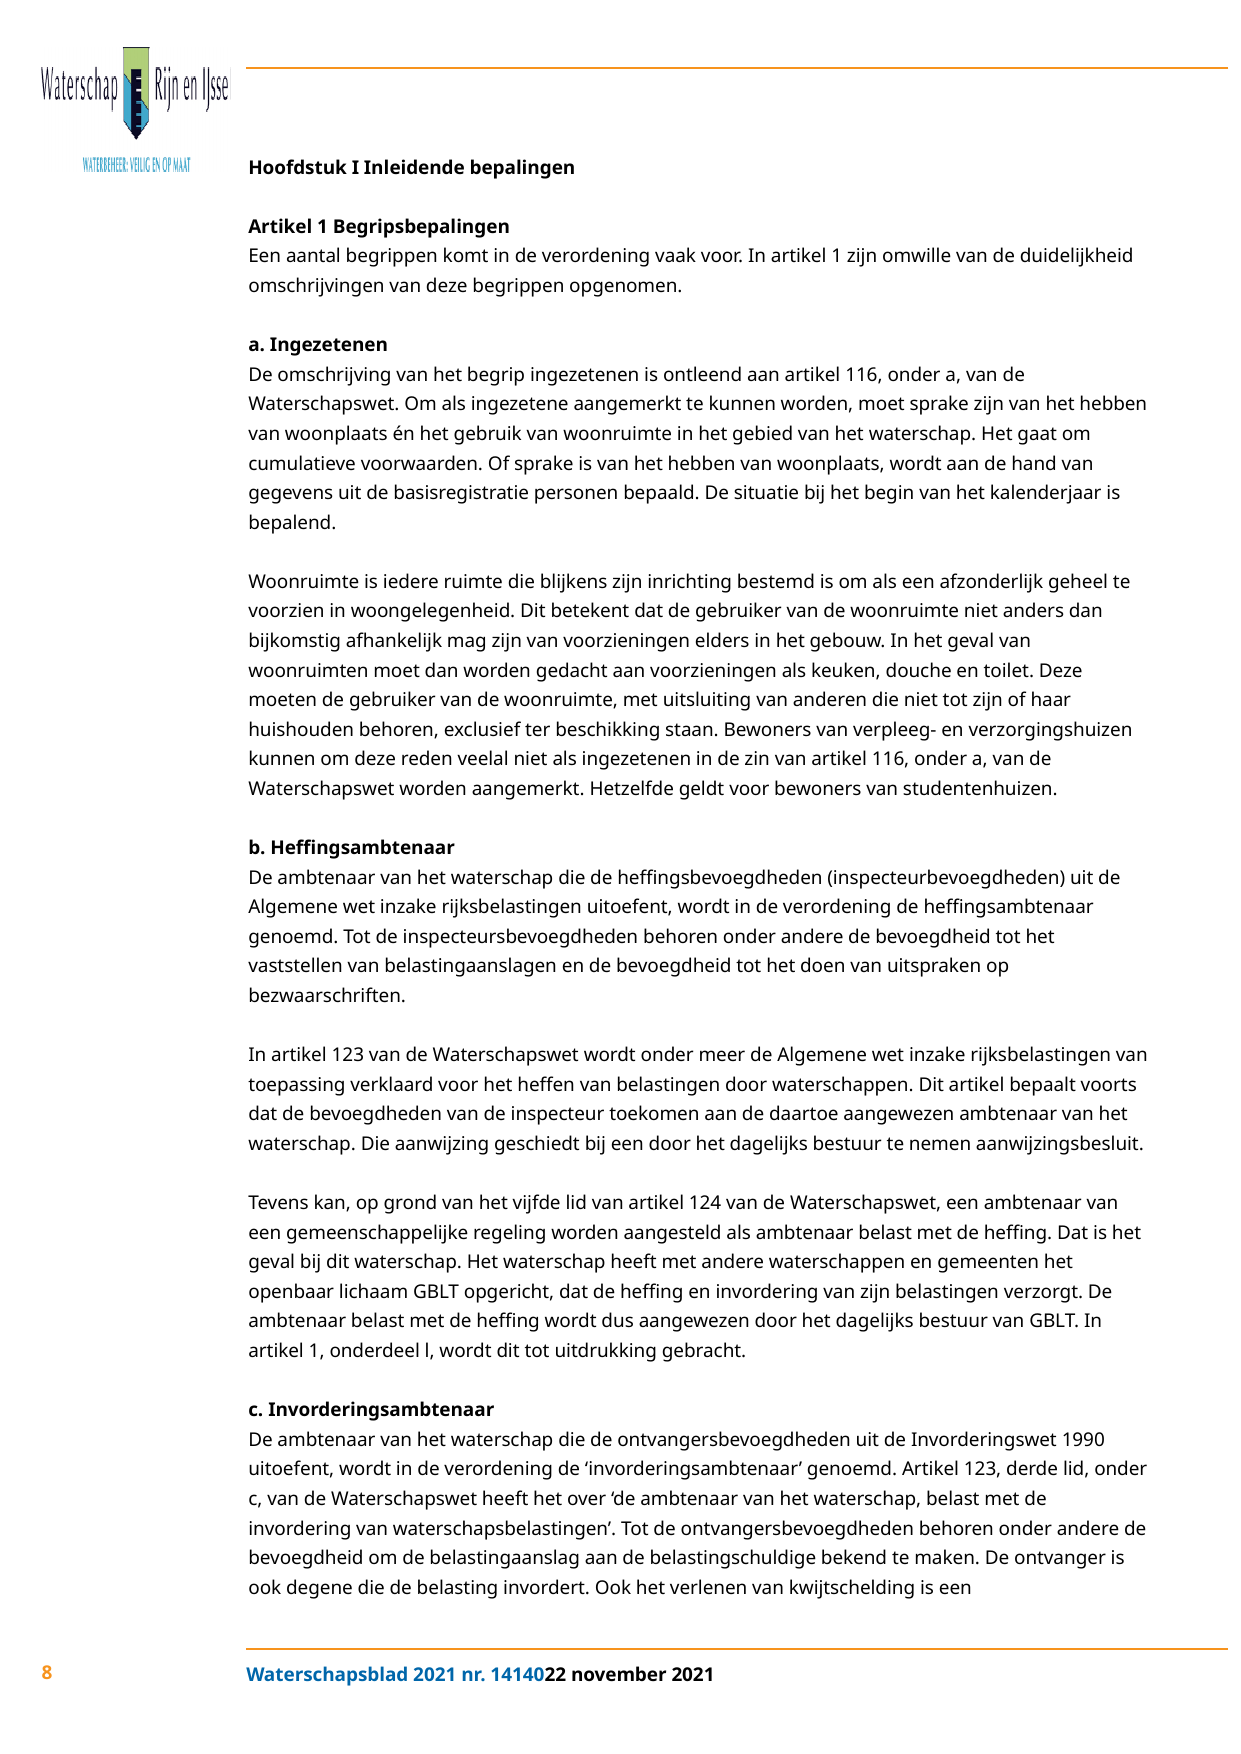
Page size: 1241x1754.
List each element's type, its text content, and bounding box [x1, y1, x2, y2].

text De ambtenaar van het waterschap die de ontvangersbevoegdheden uit de Invorderingswet 1990 uitoefent, wordt in de verordening de ‘invorderingsambtenaar’ genoemd. Artikel 123, derde lid, onder c, van de Waterschapswet heeft het over ‘de ambtenaar van het waterschap, belast met de invordering van waterschapsbelastingen’. Tot de ontvangersbevoegdheden behoren onder andere de bevoegdheid om de belastingaanslag aan de belastingschuldige bekend te maken. De ontvanger is ook degene die de belasting invordert. Ook het verlenen van kwijtschelding is een [248, 1426, 1152, 1600]
picture [41, 47, 231, 172]
text c. Invorderingsambtenaar [248, 1396, 1152, 1422]
text De ambtenaar van het waterschap die de heffingsbevoegdheden (inspecteurbevoegdheden) uit de Algemene wet inzake rijksbelastingen uitoefent, wordt in de verordening de heffingsambtenaar genoemd. Tot de inspecteursbevoegdheden behoren onder andere de bevoegdheid tot het vaststellen van belastingaanslagen en de bevoegdheid tot het doen van uitspraken op bezwaarschriften. [248, 864, 1152, 1008]
text a. Ingezetenen [248, 331, 1152, 357]
text Een aantal begrippen komt in de verordening vaak voor. In artikel 1 zijn omwille van de duidelijkheid omschrijvingen van deze begrippen opgenomen. [248, 243, 1152, 298]
text Tevens kan, op grond van het vijfde lid van artikel 124 van de Waterschapswet, een ambtenaar van een gemeenschappelijke regeling worden aangesteld als ambtenaar belast met de heffing. Dat is het geval bij dit waterschap. Het waterschap heeft met andere waterschappen en gemeenten het openbaar lichaam GBLT opgericht, dat de heffing en invordering van zijn belastingen verzorgt. De ambtenaar belast met de heffing wordt dus aangewezen door het dagelijks bestuur van GBLT. In artikel 1, onderdeel l, wordt dit tot uitdrukking gebracht. [248, 1189, 1152, 1363]
text Artikel 1 Begripsbepalingen [248, 213, 1152, 239]
text In artikel 123 van de Waterschapswet wordt onder meer de Algemene wet inzake rijksbelastingen van toepassing verklaard voor het heffen van belastingen door waterschappen. Dit artikel bepaalt voorts dat de bevoegdheden van de inspecteur toekomen aan de daartoe aangewezen ambtenaar van het waterschap. Die aanwijzing geschiedt bij een door het dagelijks bestuur te nemen aanwijzingsbesluit. [248, 1041, 1152, 1156]
text Hoofdstuk I Inleidende bepalingen [248, 154, 1152, 180]
text De omschrijving van het begrip ingezetenen is ontleend aan artikel 116, onder a, van de Waterschapswet. Om als ingezetene aangemerkt te kunnen worden, moet sprake zijn van het hebben van woonplaats én het gebruik van woonruimte in het gebied van het waterschap. Het gaat om cumulatieve voorwaarden. Of sprake is van het hebben van woonplaats, wordt aan de hand van gegevens uit de basisregistratie personen bepaald. De situatie bij het begin van het kalenderjaar is bepalend. [248, 361, 1152, 535]
text Woonruimte is iedere ruimte die blijkens zijn inrichting bestemd is om als een afzonderlijk geheel te voorzien in woongelegenheid. Dit betekent dat de gebruiker van de woonruimte niet anders dan bijkomstig afhankelijk mag zijn van voorzieningen elders in het gebouw. In het geval van woonruimten moet dan worden gedacht aan voorzieningen als keuken, douche en toilet. Deze moeten de gebruiker van de woonruimte, met uitsluiting van anderen die niet tot zijn of haar huishouden behoren, exclusief ter beschikking staan. Bewoners van verpleeg- en verzorgingshuizen kunnen om deze reden veelal niet als ingezetenen in de zin van artikel 116, onder a, van de Waterschapswet worden aangemerkt. Hetzelfde geldt voor bewoners van studentenhuizen. [248, 568, 1152, 801]
text b. Heffingsambtenaar [248, 834, 1152, 860]
